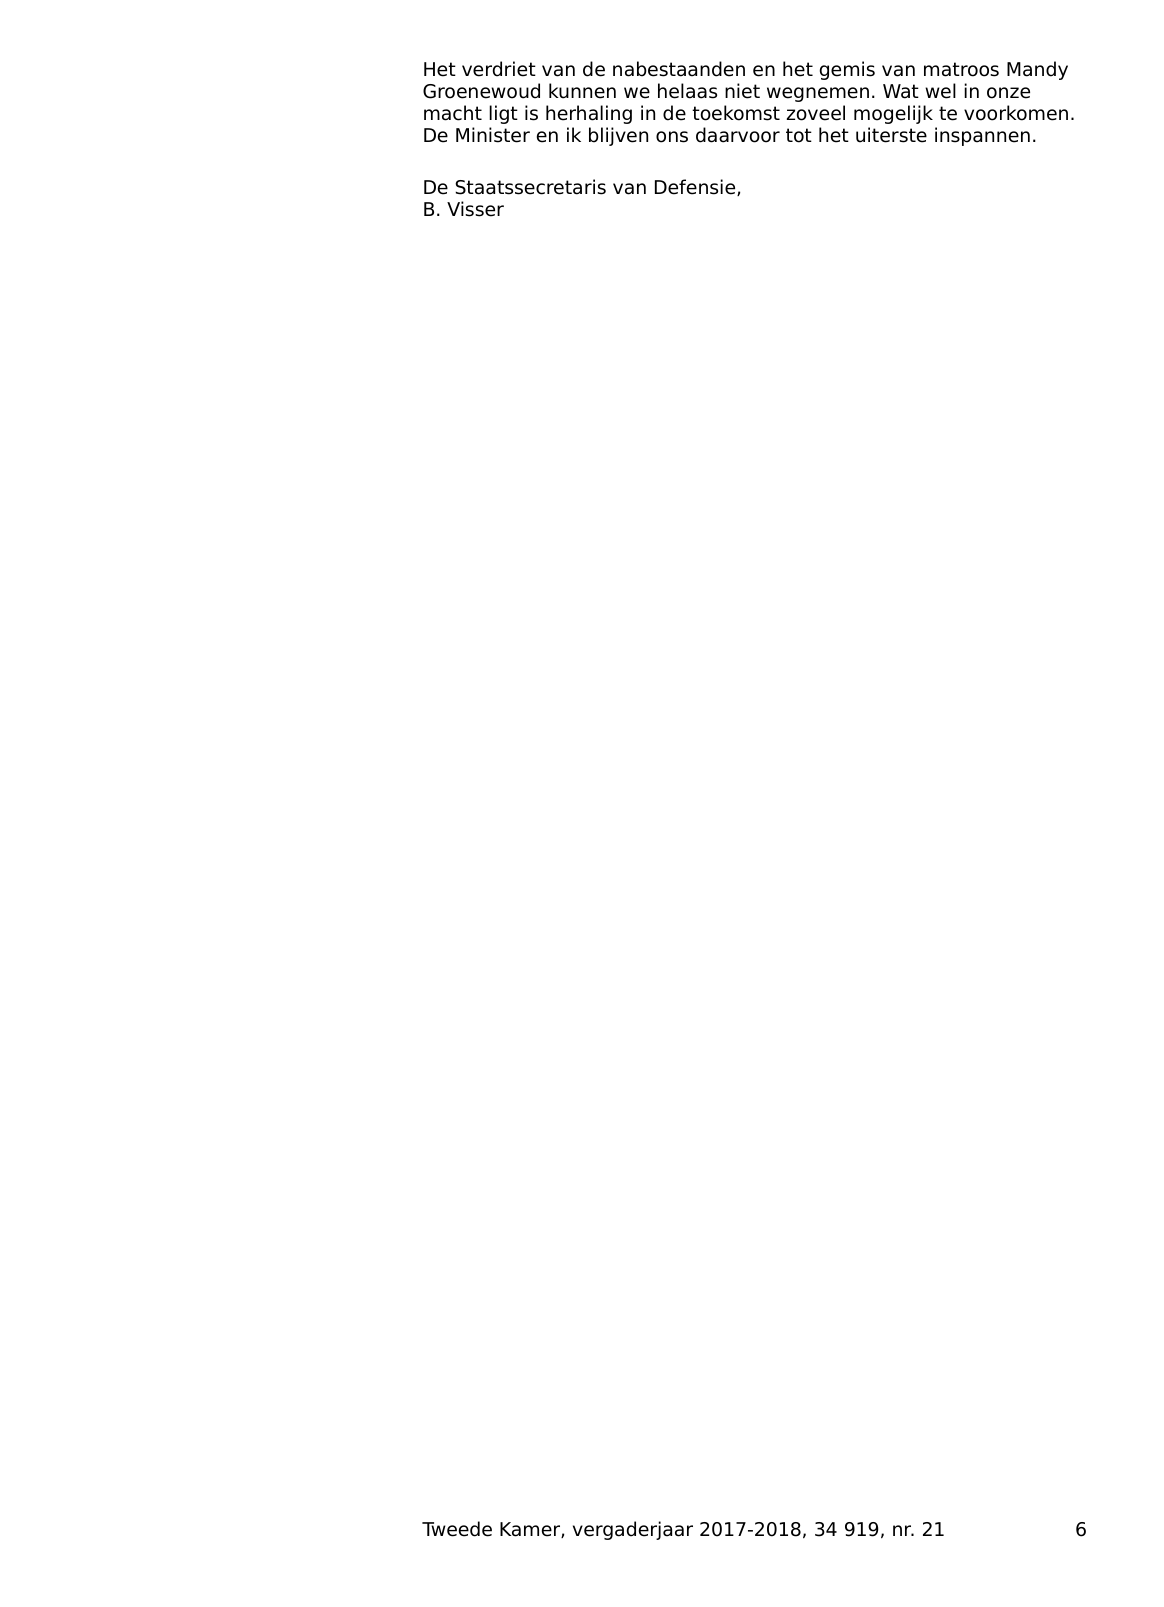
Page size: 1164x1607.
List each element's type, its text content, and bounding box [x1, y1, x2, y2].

text Het verdriet van de nabestaanden en het gemis van matroos Mandy Groenewoud kunnen we helaas niet wegnemen. Wat wel in onze macht ligt is herhaling in de toekomst zoveel mogelijk te voorkomen. De Minister en ik blijven ons daarvoor tot het uiterste inspannen. [422, 59, 1087, 147]
text De Staatssecretaris van Defensie, B. Visser [422, 177, 1087, 221]
